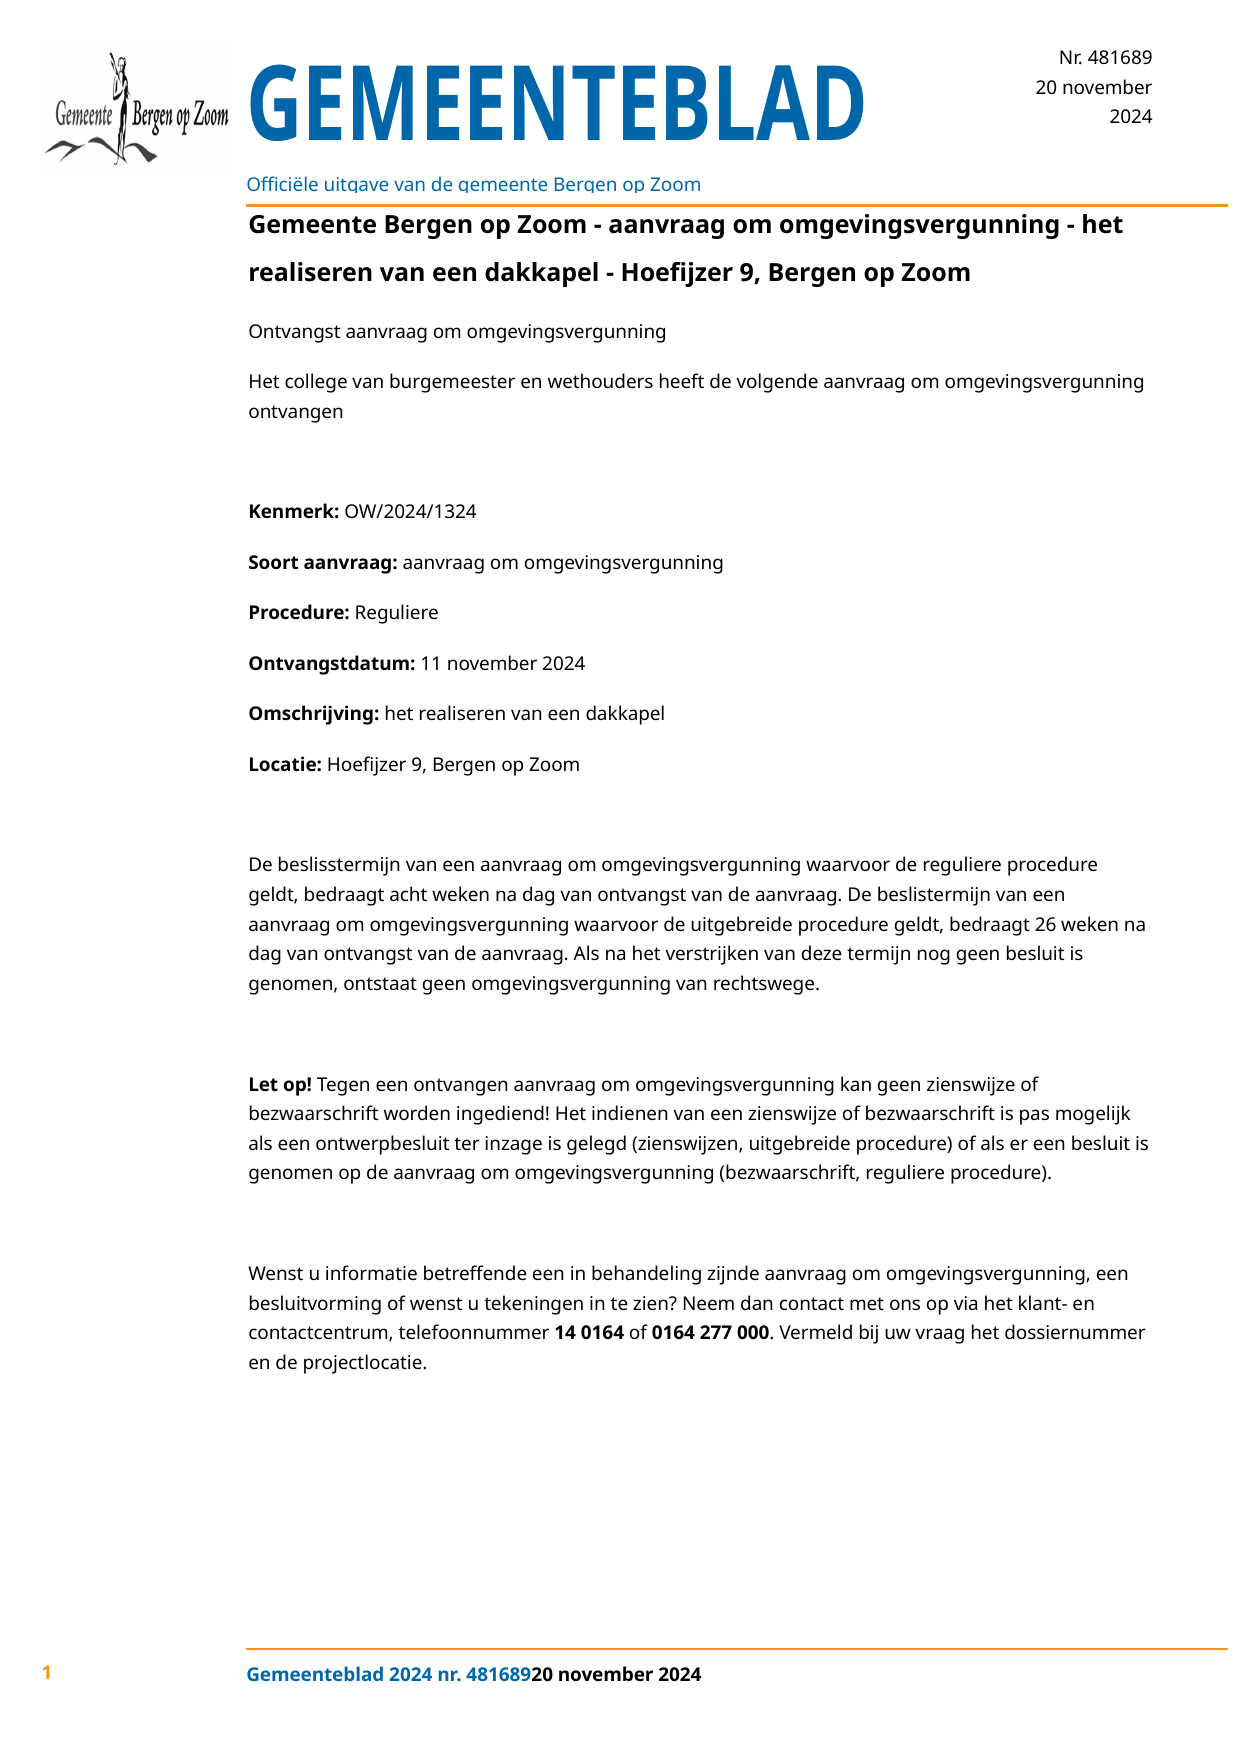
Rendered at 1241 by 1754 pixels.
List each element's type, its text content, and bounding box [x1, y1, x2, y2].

picture [41, 47, 231, 172]
text De beslisstermijn van een aanvraag om omgevingsvergunning waarvoor de reguliere procedure geldt, bedraagt acht weken na dag van ontvangst van de aanvraag. De beslistermijn van een aanvraag om omgevingsvergunning waarvoor de uitgebreide procedure geldt, bedraagt 26 weken na dag van ontvangst van de aanvraag. Als na het verstrijken van deze termijn nog geen besluit is genomen, ontstaat geen omgevingsvergunning van rechtswege. [248, 852, 1152, 996]
text Kenmerk: OW/2024/1324 [248, 499, 1152, 524]
text Soort aanvraag: aanvraag om omgevingsvergunning [248, 549, 1152, 575]
text Procedure: Reguliere [248, 599, 1152, 625]
text Wenst u informatie betreffende een in behandeling zijnde aanvraag om omgevingsvergunning, een besluitvorming of wenst u tekeningen in te zien? Neem dan contact met ons op via het klant- en contactcentrum, telefoonnummer 14 0164 of 0164 277 000. Vermeld bij uw vraag het dossiernummer en de projectlocatie. [248, 1260, 1152, 1375]
text Let op! Tegen een ontvangen aanvraag om omgevingsvergunning kan geen zienswijze of bezwaarschrift worden ingediend! Het indienen van een zienswijze of bezwaarschrift is pas mogelijk als een ontwerpbesluit ter inzage is gelegd (zienswijzen, uitgebreide procedure) of als er een besluit is genomen op de aanvraag om omgevingsvergunning (bezwaarschrift, reguliere procedure). [248, 1071, 1152, 1185]
text Omschrijving: het realiseren van een dakkapel [248, 700, 1152, 726]
text Gemeente Bergen op Zoom - aanvraag om omgevingsvergunning - het realiseren van een dakkapel - Hoefijzer 9, Bergen op Zoom [248, 207, 1152, 288]
text Ontvangst aanvraag om omgevingsvergunning [248, 318, 1152, 344]
text Het college van burgemeester en wethouders heeft de volgende aanvraag om omgevingsvergunning ontvangen [248, 368, 1152, 424]
text Locatie: Hoefijzer 9, Bergen op Zoom [248, 751, 1152, 777]
text Ontvangstdatum: 11 november 2024 [248, 650, 1152, 676]
